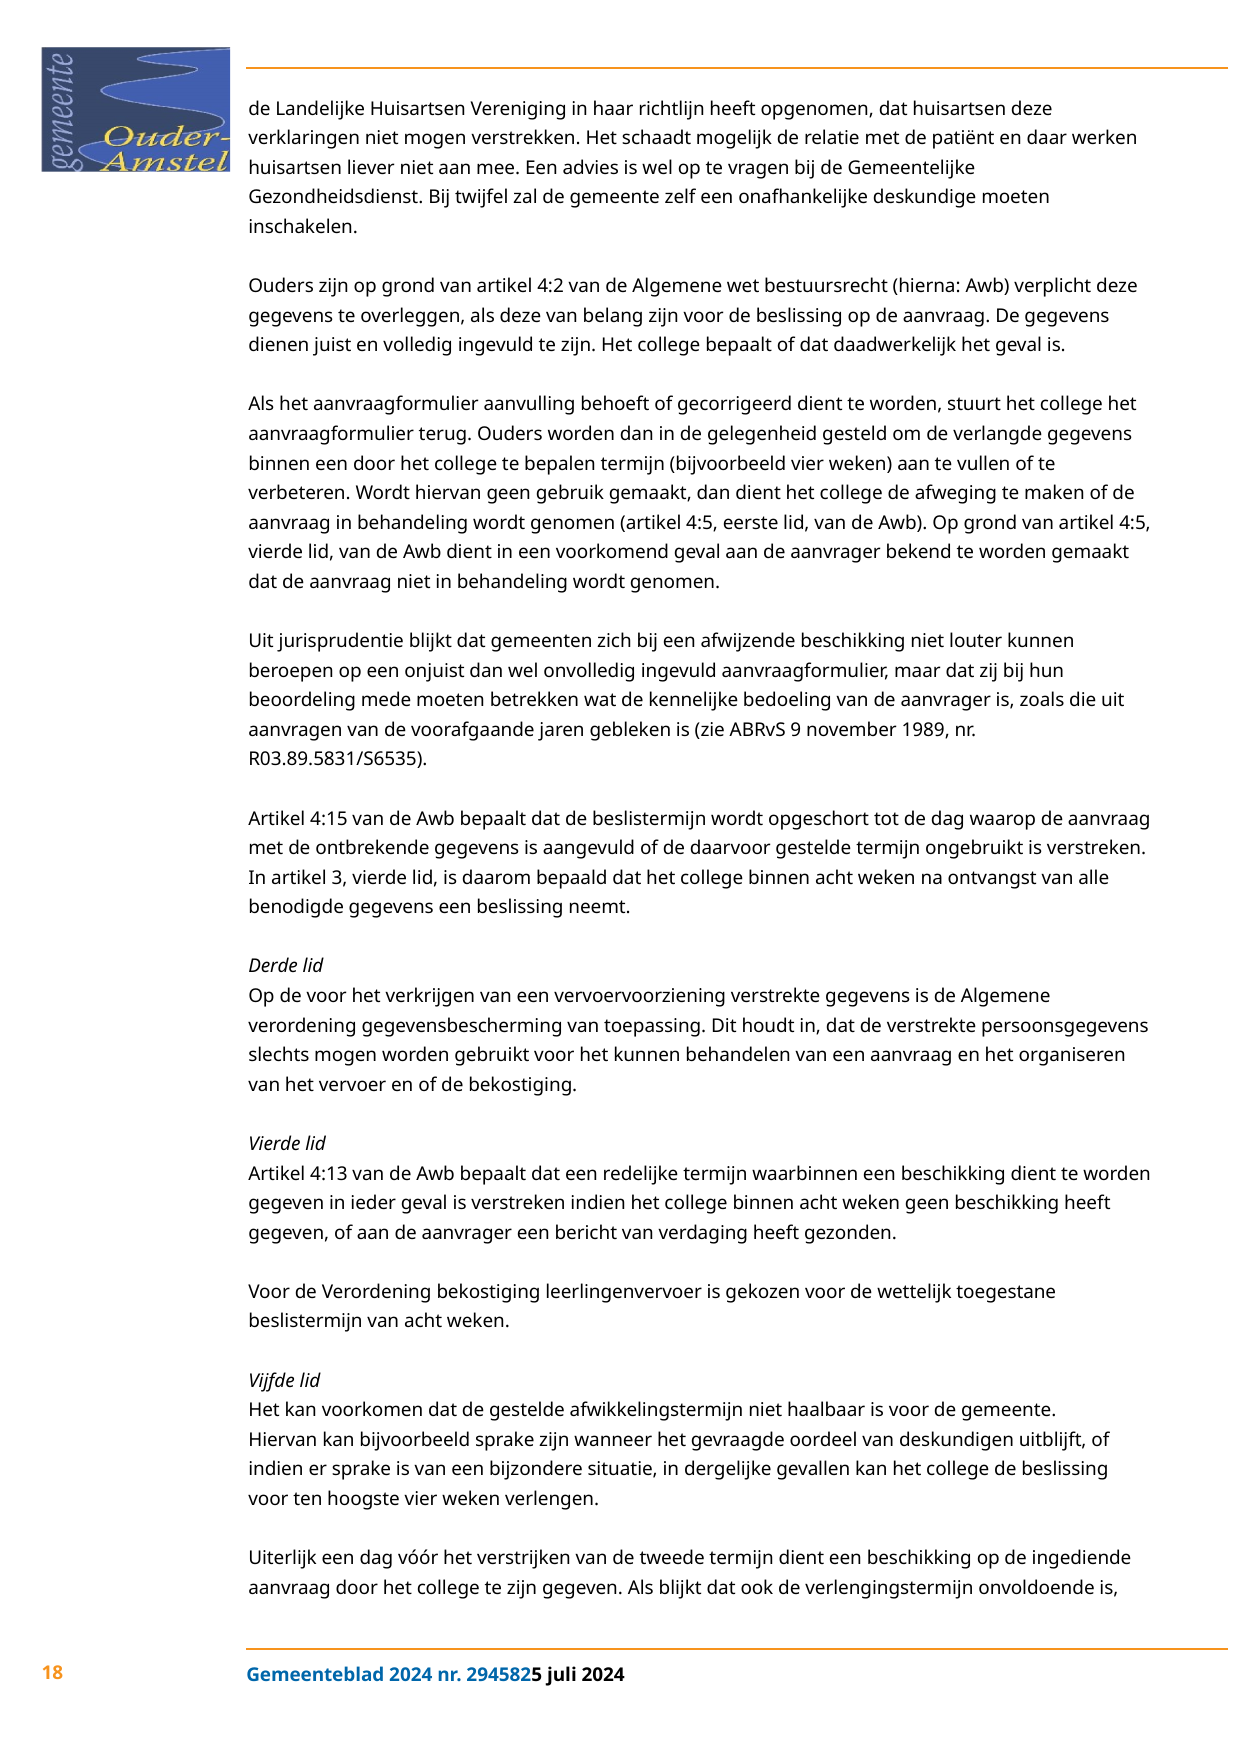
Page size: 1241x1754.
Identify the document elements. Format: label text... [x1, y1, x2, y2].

text Artikel 4:13 van de Awb bepaalt dat een redelijke termijn waarbinnen een beschikking dient te worden gegeven in ieder geval is verstreken indien het college binnen acht weken geen beschikking heeft gegeven, of aan de aanvrager een bericht van verdaging heeft gezonden. [248, 1160, 1152, 1245]
text Voor de Verordening bekostiging leerlingenvervoer is gekozen voor de wettelijk toegestane beslistermijn van acht weken. [248, 1278, 1152, 1333]
text Ouders zijn op grond van artikel 4:2 van de Algemene wet bestuursrecht (hierna: Awb) verplicht deze gegevens te overleggen, als deze van belang zijn voor de beslissing op de aanvraag. De gegevens dienen juist en volledig ingevuld te zijn. Het college bepaalt of dat daadwerkelijk het geval is. [248, 272, 1152, 357]
text Artikel 4:15 van de Awb bepaalt dat de beslistermijn wordt opgeschort tot de dag waarop de aanvraag met de ontbrekende gegevens is aangevuld of de daarvoor gestelde termijn ongebruikt is verstreken. In artikel 3, vierde lid, is daarom bepaald dat het college binnen acht weken na ontvangst van alle benodigde gegevens een beslissing neemt. [248, 805, 1152, 919]
text Vierde lid [248, 1130, 1152, 1156]
text de Landelijke Huisartsen Vereniging in haar richtlijn heeft opgenomen, dat huisartsen deze verklaringen niet mogen verstrekken. Het schaadt mogelijk de relatie met de patiënt en daar werken huisartsen liever niet aan mee. Een advies is wel op te vragen bij de Gemeentelijke Gezondheidsdienst. Bij twijfel zal de gemeente zelf een onafhankelijke deskundige moeten inschakelen. [248, 95, 1152, 239]
text Derde lid [248, 953, 1152, 978]
text Uit jurisprudentie blijkt dat gemeenten zich bij een afwijzende beschikking niet louter kunnen beroepen op een onjuist dan wel onvolledig ingevuld aanvraagformulier, maar dat zij bij hun beoordeling mede moeten betrekken wat de kennelijke bedoeling van de aanvrager is, zoals die uit aanvragen van de voorafgaande jaren gebleken is (zie ABRvS 9 november 1989, nr. R03.89.5831/S6535). [248, 627, 1152, 771]
text Als het aanvraagformulier aanvulling behoeft of gecorrigeerd dient te worden, stuurt het college het aanvraagformulier terug. Ouders worden dan in de gelegenheid gesteld om de verlangde gegevens binnen een door het college te bepalen termijn (bijvoorbeeld vier weken) aan te vullen of te verbeteren. Wordt hiervan geen gebruik gemaakt, dan dient het college de afweging te maken of de aanvraag in behandeling wordt genomen (artikel 4:5, eerste lid, van de Awb). Op grond van artikel 4:5, vierde lid, van de Awb dient in een voorkomend geval aan de aanvrager bekend te worden gemaakt dat de aanvraag niet in behandeling wordt genomen. [248, 391, 1152, 594]
picture [41, 47, 231, 172]
text Uiterlijk een dag vóór het verstrijken van de tweede termijn dient een beschikking op de ingediende aanvraag door het college te zijn gegeven. Als blijkt dat ook de verlengingstermijn onvoldoende is, [248, 1544, 1152, 1600]
text Het kan voorkomen dat de gestelde afwikkelingstermijn niet haalbaar is voor de gemeente. Hiervan kan bijvoorbeeld sprake zijn wanneer het gevraagde oordeel van deskundigen uitblijft, of indien er sprake is van een bijzondere situatie, in dergelijke gevallen kan het college de beslissing voor ten hoogste vier weken verlengen. [248, 1396, 1152, 1511]
text Vijfde lid [248, 1367, 1152, 1393]
text Op de voor het verkrijgen van een vervoervoorziening verstrekte gegevens is de Algemene verordening gegevensbescherming van toepassing. Dit houdt in, dat de verstrekte persoonsgegevens slechts mogen worden gebruikt voor het kunnen behandelen van een aanvraag en het organiseren van het vervoer en of de bekostiging. [248, 982, 1152, 1097]
